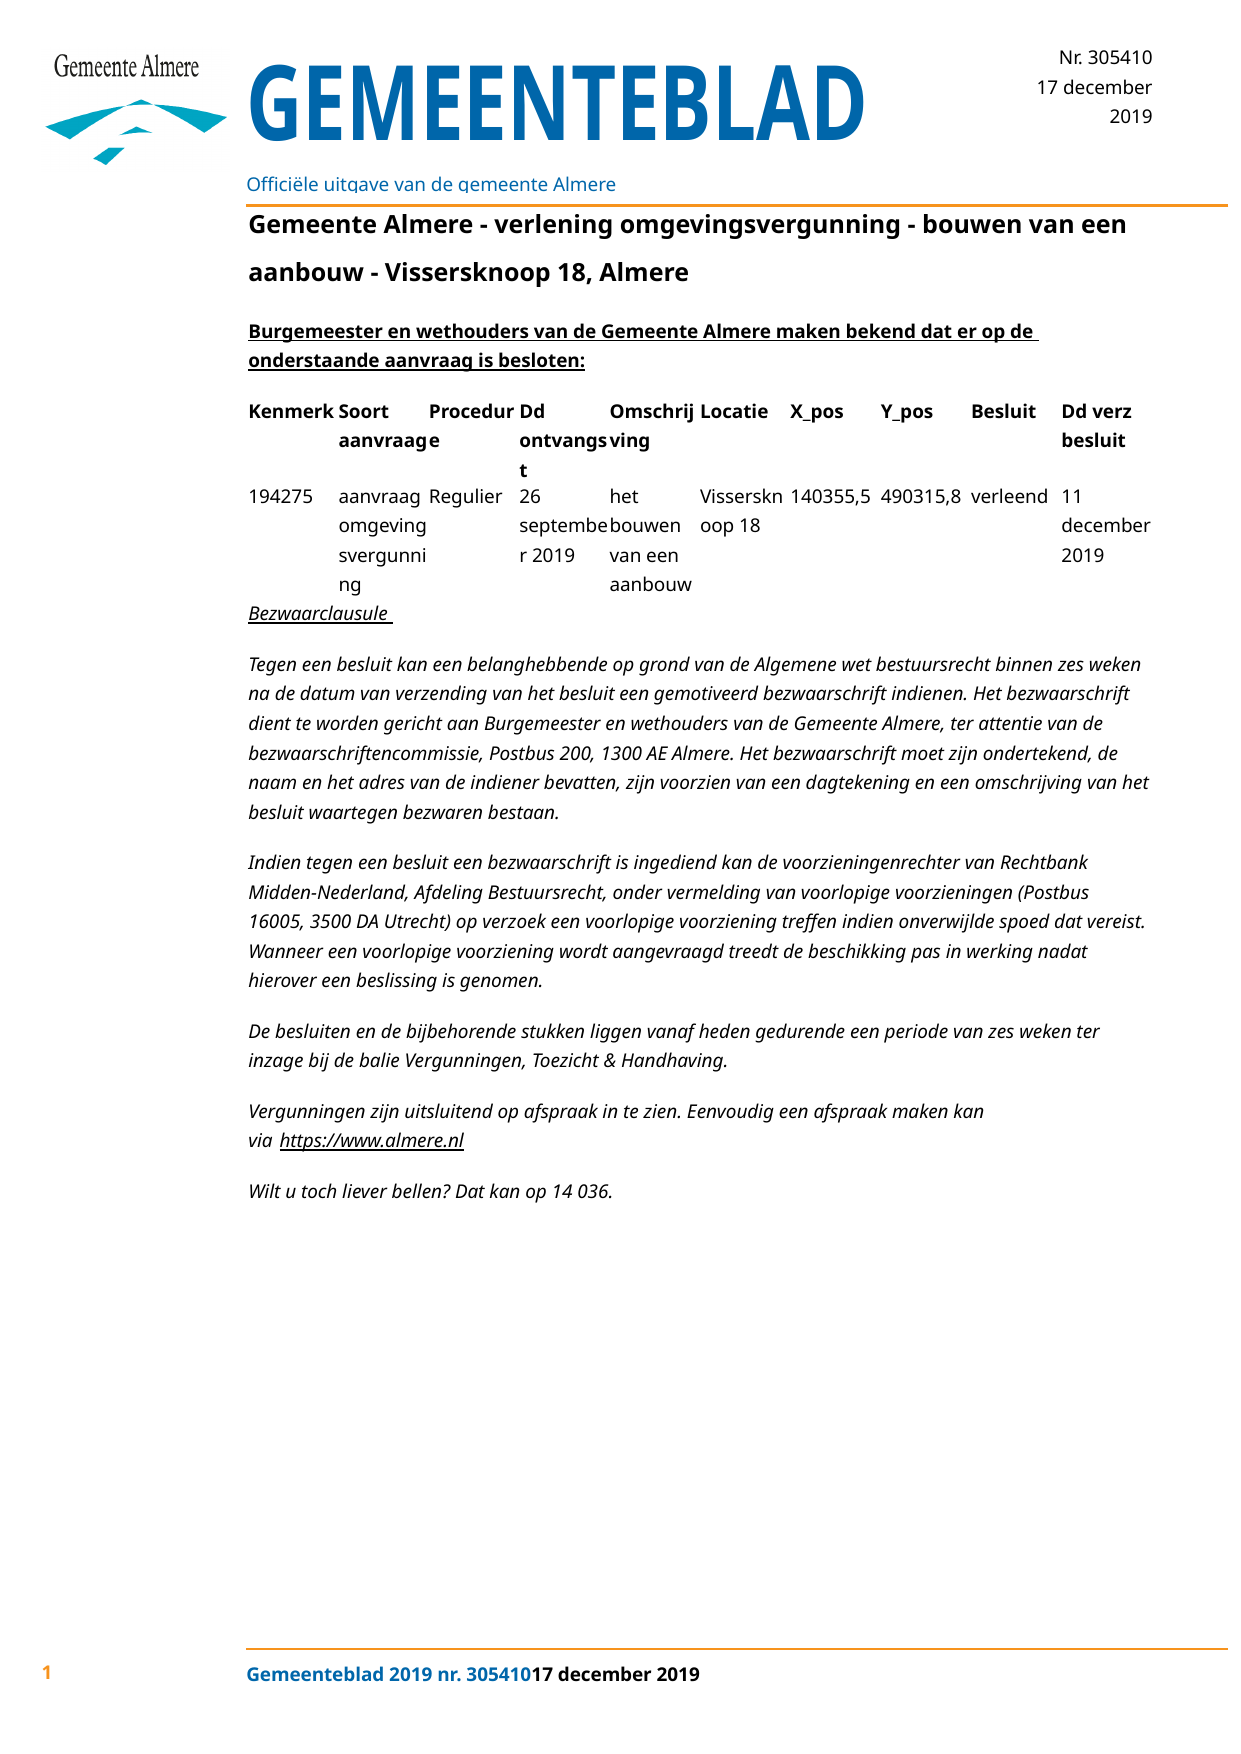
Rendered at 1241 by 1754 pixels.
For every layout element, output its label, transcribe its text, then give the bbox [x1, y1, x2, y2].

table_cell 26 september 2019 [519, 483, 609, 597]
table_cell verleend [971, 483, 1061, 597]
table_header Procedure [429, 398, 519, 483]
table_cell 490315,8 [881, 483, 971, 597]
picture [41, 47, 231, 172]
text Indien tegen een besluit een bezwaarschrift is ingediend kan de voorzieningenrechter van Rechtbank Midden-Nederland, Afdeling Bestuursrecht, onder vermelding van voorlopige voorzieningen (Postbus 16005, 3500 DA Utrecht) op verzoek een voorlopige voorziening treffen indien onverwijlde spoed dat vereist. Wanneer een voorlopige voorziening wordt aangevraagd treedt de beschikking pas in werking nadat hierover een beslissing is genomen. [248, 849, 1152, 993]
table_header Y_pos [881, 398, 971, 483]
text De besluiten en de bijbehorende stukken liggen vanaf heden gedurende een periode van zes weken ter inzage bij de balie Vergunningen, Toezicht & Handhaving. [248, 1018, 1152, 1073]
table_cell aanvraag omgevingsvergunning [338, 483, 429, 597]
table_cell Vissersknoop 18 [700, 483, 790, 597]
table_header Dd ontvangst [519, 398, 609, 483]
table_cell 194275 [248, 483, 338, 597]
table_cell Regulier [429, 483, 519, 597]
text Gemeente Almere - verlening omgevingsvergunning - bouwen van een aanbouw - Vissersknoop 18, Almere [248, 207, 1152, 288]
table_header Soort aanvraag [338, 398, 429, 483]
text Vergunningen zijn uitsluitend op afspraak in te zien. Eenvoudig een afspraak maken kan via https://www.almere.nl [248, 1098, 1152, 1153]
table_header Locatie [700, 398, 790, 483]
table_header Kenmerk [248, 398, 338, 483]
text Wilt u toch liever bellen? Dat kan op 14 036. [248, 1178, 1152, 1204]
table_header Dd verz besluit [1061, 398, 1152, 483]
table_header X_pos [790, 398, 881, 483]
text Burgemeester en wethouders van de Gemeente Almere maken bekend dat er op de onderstaande aanvraag is besloten: [248, 318, 1152, 373]
text Tegen een besluit kan een belanghebbende op grond van de Algemene wet bestuursrecht binnen zes weken na de datum van verzending van het besluit een gemotiveerd bezwaarschrift indienen. Het bezwaarschrift dient te worden gericht aan Burgemeester en wethouders van de Gemeente Almere, ter attentie van de bezwaarschriftencommissie, Postbus 200, 1300 AE Almere. Het bezwaarschrift moet zijn ondertekend, de naam en het adres van de indiener bevatten, zijn voorzien van een dagtekening en een omschrijving van het besluit waartegen bezwaren bestaan. [248, 651, 1152, 825]
table_header Omschrijving [609, 398, 700, 483]
table_cell 11 december 2019 [1061, 483, 1152, 597]
table_cell het bouwen van een aanbouw [609, 483, 700, 597]
table_cell 140355,5 [790, 483, 881, 597]
text Bezwaarclausule [248, 601, 1152, 626]
table_header Besluit [971, 398, 1061, 483]
